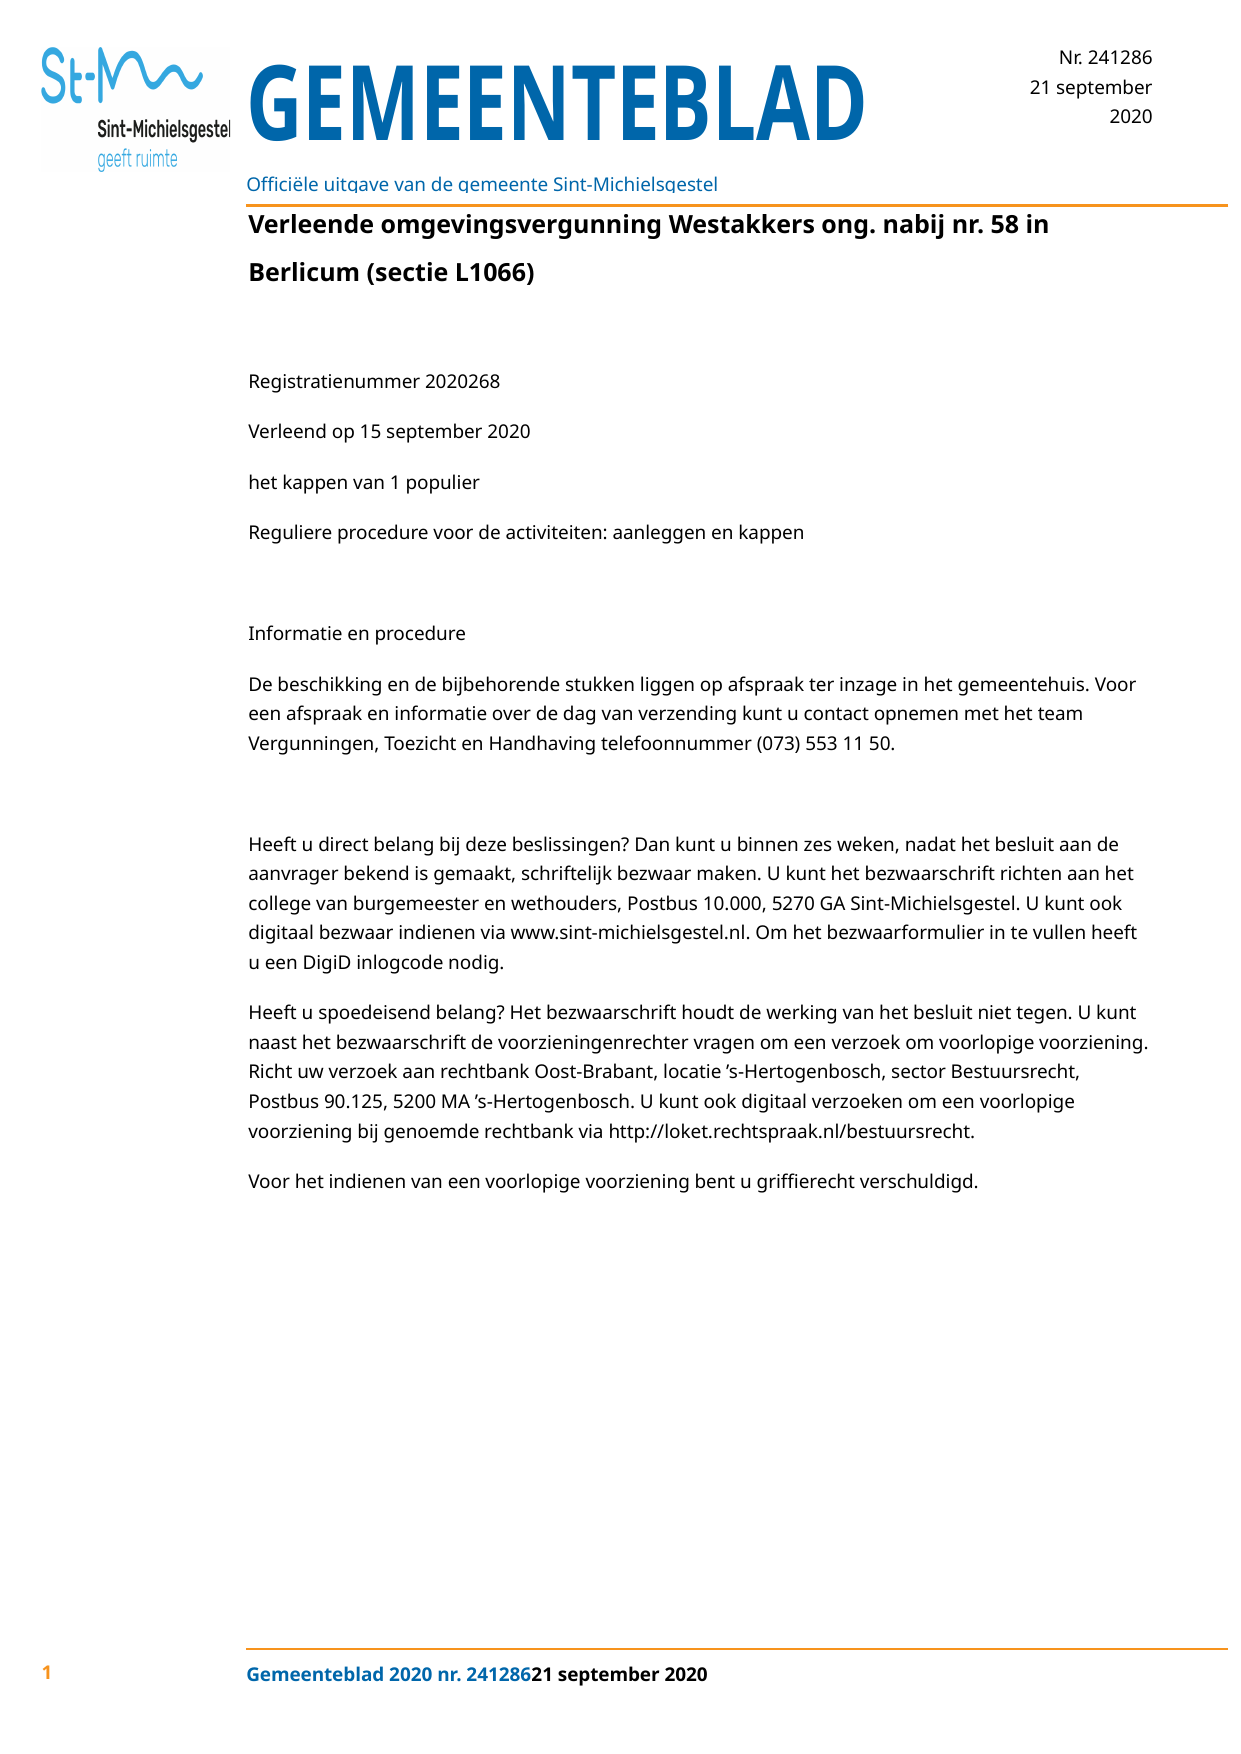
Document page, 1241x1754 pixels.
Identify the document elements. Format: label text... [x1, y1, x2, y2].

text De beschikking en de bijbehorende stukken liggen op afspraak ter inzage in het gemeentehuis. Voor een afspraak en informatie over de dag van verzending kunt u contact opnemen met het team Vergunningen, Toezicht en Handhaving telefoonnummer (073) 553 11 50. [248, 671, 1152, 756]
text Heeft u spoedeisend belang? Het bezwaarschrift houdt de werking van het besluit niet tegen. U kunt naast het bezwaarschrift de voorzieningenrechter vragen om een verzoek om voorlopige voorziening. Richt uw verzoek aan rechtbank Oost-Brabant, locatie ’s-Hertogenbosch, sector Bestuursrecht, Postbus 90.125, 5200 MA ’s-Hertogenbosch. U kunt ook digitaal verzoeken om een voorlopige voorziening bij genoemde rechtbank via http://loket.rechtspraak.nl/bestuursrecht. [248, 999, 1152, 1144]
text Registratienummer 2020268 [248, 368, 1152, 394]
picture [41, 47, 231, 172]
text Informatie en procedure [248, 620, 1152, 646]
text Heeft u direct belang bij deze beslissingen? Dan kunt u binnen zes weken, nadat het besluit aan de aanvrager bekend is gemaakt, schriftelijk bezwaar maken. U kunt het bezwaarschrift richten aan het college van burgemeester en wethouders, Postbus 10.000, 5270 GA Sint-Michielsgestel. U kunt ook digitaal bezwaar indienen via www.sint-michielsgestel.nl. Om het bezwaarformulier in te vullen heeft u een DigiD inlogcode nodig. [248, 831, 1152, 975]
text het kappen van 1 populier [248, 469, 1152, 495]
text Voor het indienen van een voorlopige voorziening bent u griffierecht verschuldigd. [248, 1168, 1152, 1194]
text Verleende omgevingsvergunning Westakkers ong. nabij nr. 58 in Berlicum (sectie L1066) [248, 207, 1152, 288]
text Verleend op 15 september 2020 [248, 419, 1152, 444]
text Reguliere procedure voor de activiteiten: aanleggen en kappen [248, 519, 1152, 545]
